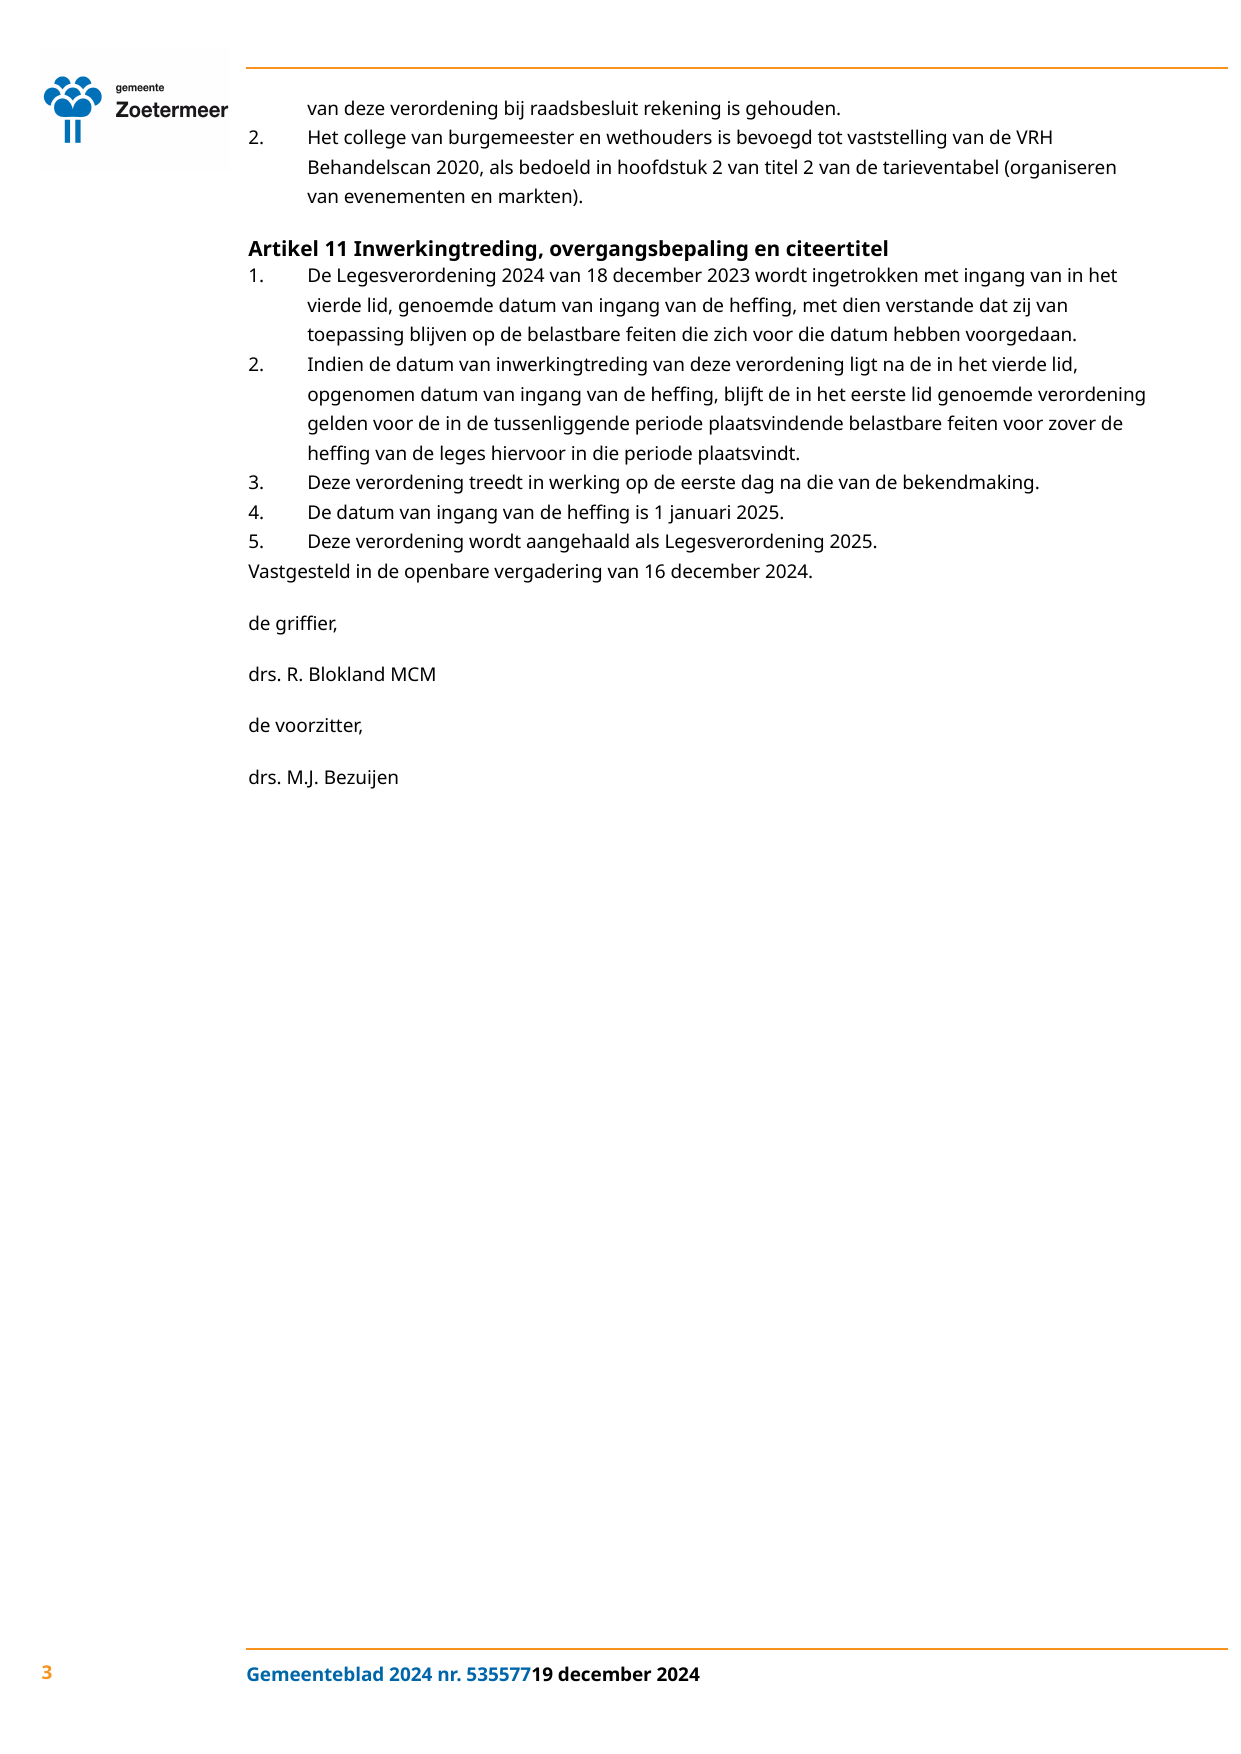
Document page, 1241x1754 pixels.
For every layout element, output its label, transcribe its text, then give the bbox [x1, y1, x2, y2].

list van deze verordening bij raadsbesluit rekening is gehouden. [248, 95, 1152, 121]
list Deze verordening wordt aangehaald als Legesverordening 2025. [248, 529, 1152, 554]
text drs. R. Blokland MCM [248, 661, 1152, 687]
list Deze verordening treedt in werking op de eerste dag na die van de bekendmaking. [248, 469, 1152, 495]
list Het college van burgemeester en wethouders is bevoegd tot vaststelling van de VRH Behandelscan 2020, als bedoeld in hoofdstuk 2 van titel 2 van de tarieventabel (organiseren van evenementen en markten). [248, 124, 1152, 209]
list De Legesverordening 2024 van 18 december 2023 wordt ingetrokken met ingang van in het vierde lid, genoemde datum van ingang van de heffing, met dien verstande dat zij van toepassing blijven op de belastbare feiten die zich voor die datum hebben voorgedaan. [248, 262, 1152, 347]
text drs. M.J. Bezuijen [248, 764, 1152, 790]
picture [41, 47, 231, 172]
text Artikel 11 Inwerkingtreding, overgangsbepaling en citeertitel [248, 234, 1152, 262]
text de griffier, [248, 610, 1152, 635]
text Vastgesteld in de openbare vergadering van 16 december 2024. [248, 558, 1152, 584]
list Indien de datum van inwerkingtreding van deze verordening ligt na de in het vierde lid, opgenomen datum van ingang van de heffing, blijft de in het eerste lid genoemde verordening gelden voor de in de tussenliggende periode plaatsvindende belastbare feiten voor zover de heffing van de leges hiervoor in die periode plaatsvindt. [248, 351, 1152, 466]
list De datum van ingang van de heffing is 1 januari 2025. [248, 499, 1152, 525]
text de voorzitter, [248, 713, 1152, 738]
